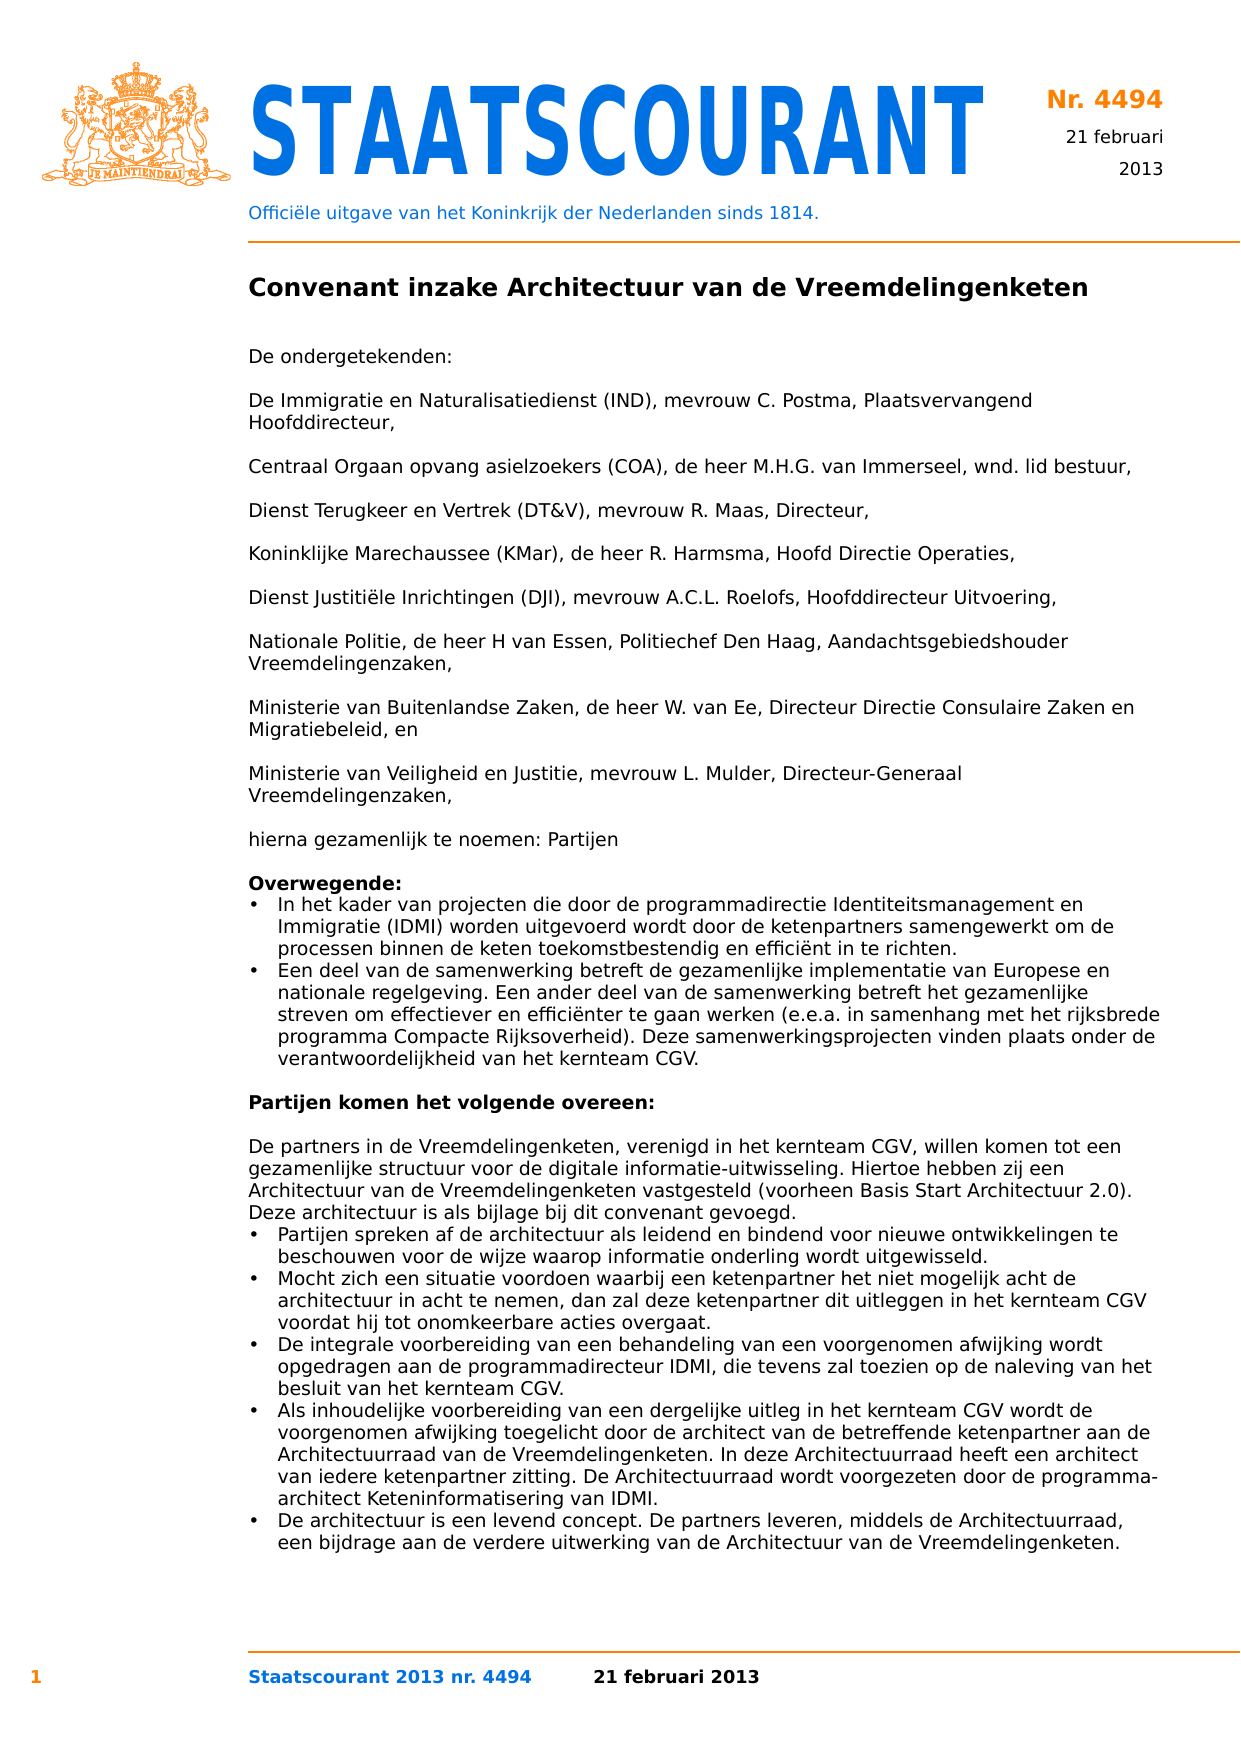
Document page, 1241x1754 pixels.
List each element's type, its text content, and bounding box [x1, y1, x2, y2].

table_cell 21 februari [998, 121, 1240, 153]
text • In het kader van projecten die door de programmadirectie Identiteitsmanagement en Immigratie (IDMI) worden uitgevoerd wordt door de ketenpartners samengewerkt om de processen binnen de keten toekomstbestendig en efficiënt in te richten. [248, 894, 1163, 960]
text Nationale Politie, de heer H van Essen, Politiechef Den Haag, Aandachtsgebiedshouder Vreemdelingenzaken, [248, 631, 1163, 675]
text Centraal Orgaan opvang asielzoekers (COA), de heer M.H.G. van Immerseel, wnd. lid bestuur, [248, 456, 1163, 478]
text • De integrale voorbereiding van een behandeling van een voorgenomen afwijking wordt opgedragen aan de programmadirecteur IDMI, die tevens zal toezien op de naleving van het besluit van het kernteam CGV. [248, 1334, 1163, 1400]
text Koninklijke Marechaussee (KMar), de heer R. Harmsma, Hoofd Directie Operaties, [248, 543, 1163, 565]
text De ondergetekenden: [248, 346, 1163, 368]
picture [41, 62, 231, 186]
subtitle Convenant inzake Architectuur van de Vreemdelingenketen [248, 273, 1163, 302]
text hierna gezamenlijk te noemen: Partijen [248, 828, 1163, 851]
text • Als inhoudelijke voorbereiding van een dergelijke uitleg in het kernteam CGV wordt de voorgenomen afwijking toegelicht door de architect van de betreffende ketenpartner aan de Architectuurraad van de Vreemdelingenketen. In deze Architectuurraad heeft een architect van iedere ketenpartner zitting. De Architectuurraad wordt voorgezeten door de programma-architect Keteninformatisering van IDMI. [248, 1400, 1163, 1509]
table_header STAATSCOURANT [248, 62, 998, 203]
table_header Nr. 4494 [998, 62, 1240, 121]
text • Mocht zich een situatie voordoen waarbij een ketenpartner het niet mogelijk acht de architectuur in acht te nemen, dan zal deze ketenpartner dit uitleggen in het kernteam CGV voordat hij tot onomkeerbare acties overgaat. [248, 1268, 1163, 1334]
text Partijen komen het volgende overeen: [248, 1092, 1163, 1114]
text Ministerie van Veiligheid en Justitie, mevrouw L. Mulder, Directeur-Generaal Vreemdelingenzaken, [248, 763, 1163, 807]
text De Immigratie en Naturalisatiedienst (IND), mevrouw C. Postma, Plaatsvervangend Hoofddirecteur, [248, 390, 1163, 434]
text • De architectuur is een levend concept. De partners leveren, middels de Architectuurraad, een bijdrage aan de verdere uitwerking van de Architectuur van de Vreemdelingenketen. [248, 1509, 1163, 1553]
table_header [25, 62, 248, 241]
text De partners in de Vreemdelingenketen, verenigd in het kernteam CGV, willen komen tot een gezamenlijke structuur voor de digitale informatie-uitwisseling. Hiertoe hebben zij een Architectuur van de Vreemdelingenketen vastgesteld (voorheen Basis Start Architectuur 2.0). Deze architectuur is als bijlage bij dit convenant gevoegd. [248, 1136, 1163, 1224]
table_cell 2013 [998, 153, 1240, 203]
text Dienst Terugkeer en Vertrek (DT&V), mevrouw R. Maas, Directeur, [248, 499, 1163, 521]
text • Partijen spreken af de architectuur als leidend en bindend voor nieuwe ontwikkelingen te beschouwen voor de wijze waarop informatie onderling wordt uitgewisseld. [248, 1224, 1163, 1268]
text • Een deel van de samenwerking betreft de gezamenlijke implementatie van Europese en nationale regelgeving. Een ander deel van de samenwerking betreft het gezamenlijke streven om effectiever en efficiënter te gaan werken (e.e.a. in samenhang met het rijksbrede programma Compacte Rijksoverheid). Deze samenwerkingsprojecten vinden plaats onder de verantwoordelijkheid van het kernteam CGV. [248, 960, 1163, 1070]
text Ministerie van Buitenlandse Zaken, de heer W. van Ee, Directeur Directie Consulaire Zaken en Migratiebeleid, en [248, 697, 1163, 741]
text Dienst Justitiële Inrichtingen (DJI), mevrouw A.C.L. Roelofs, Hoofddirecteur Uitvoering, [248, 587, 1163, 609]
table_cell Officiële uitgave van het Koninkrijk der Nederlanden sinds 1814. [248, 203, 1240, 241]
text Overwegende: [248, 872, 1163, 894]
